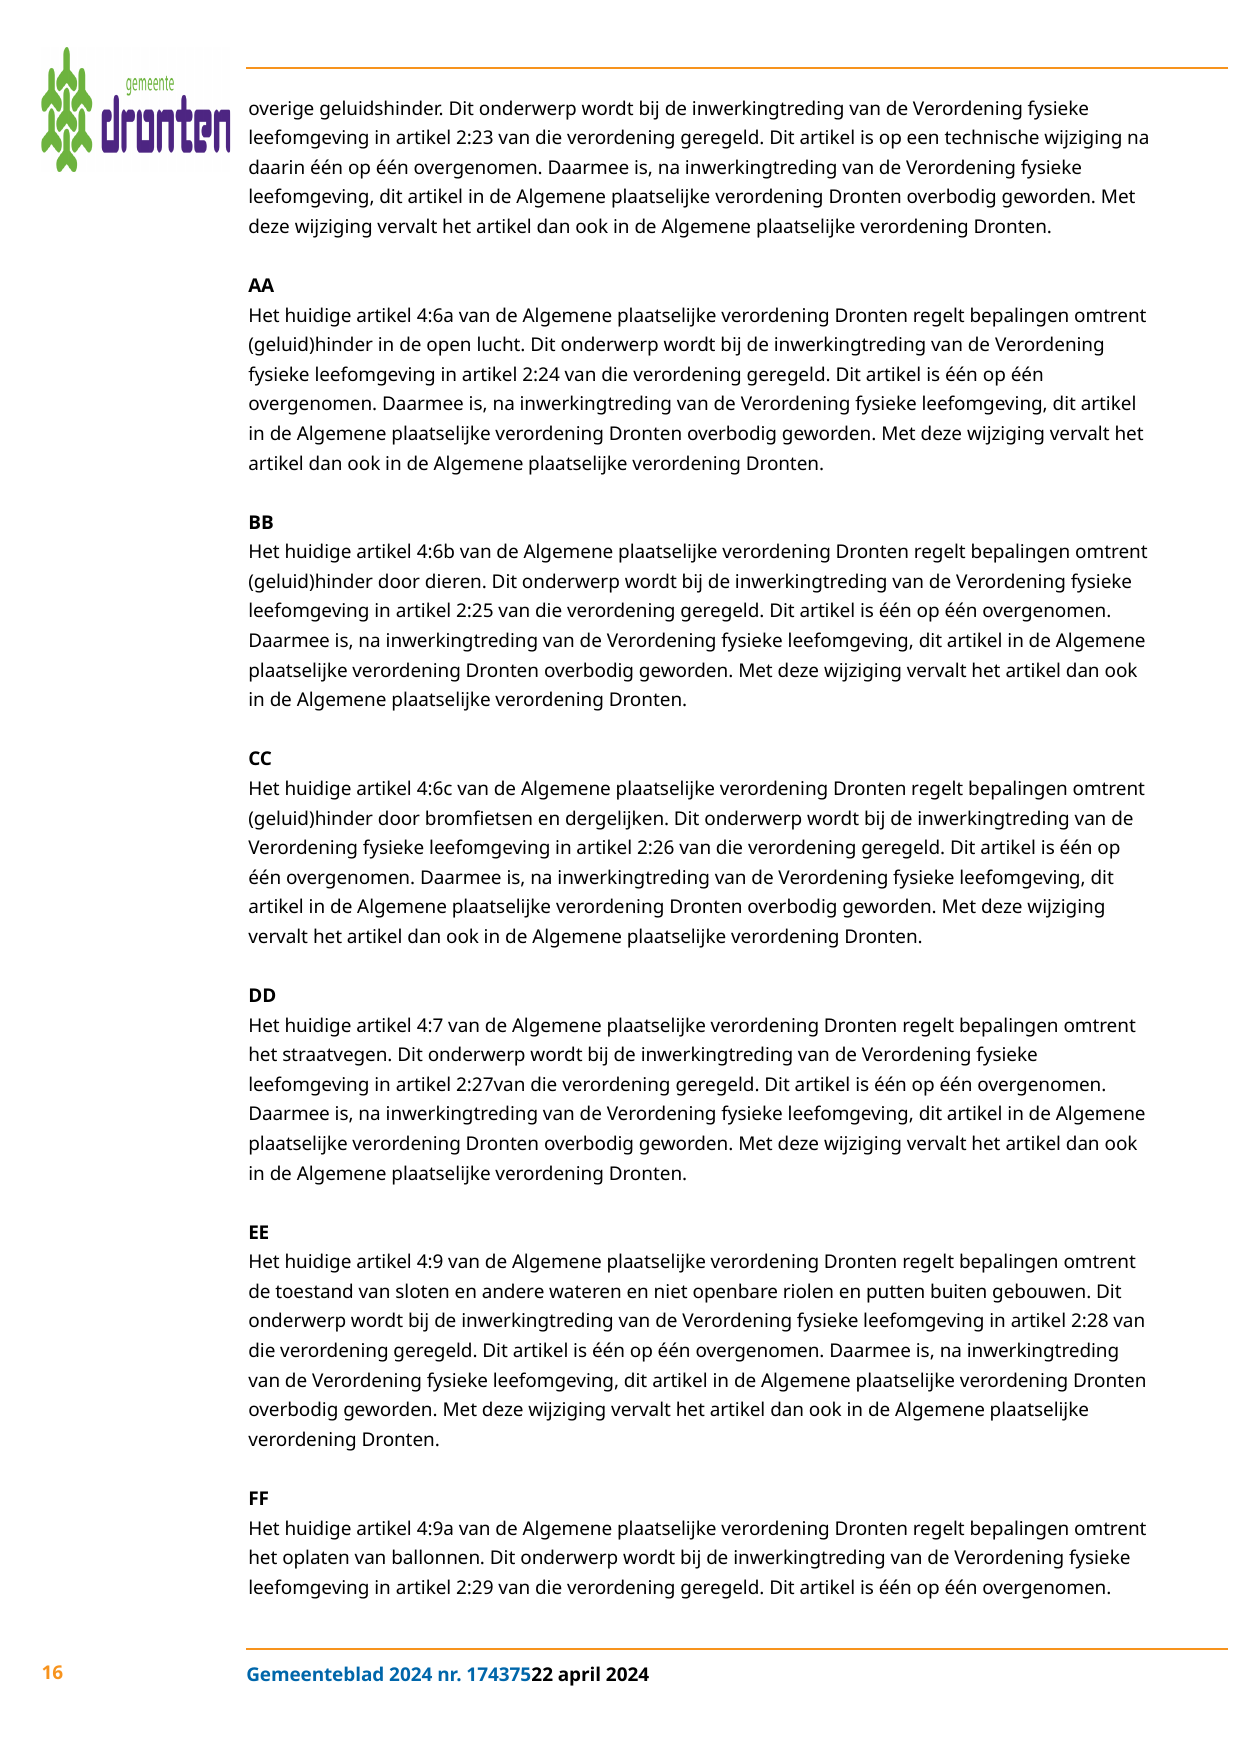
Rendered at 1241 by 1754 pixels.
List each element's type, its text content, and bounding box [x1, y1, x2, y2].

text Het huidige artikel 4:9 van de Algemene plaatselijke verordening Dronten regelt bepalingen omtrent de toestand van sloten en andere wateren en niet openbare riolen en putten buiten gebouwen. Dit onderwerp wordt bij de inwerkingtreding van de Verordening fysieke leefomgeving in artikel 2:28 van die verordening geregeld. Dit artikel is één op één overgenomen. Daarmee is, na inwerkingtreding van de Verordening fysieke leefomgeving, dit artikel in de Algemene plaatselijke verordening Dronten overbodig geworden. Met deze wijziging vervalt het artikel dan ook in de Algemene plaatselijke verordening Dronten. [248, 1248, 1152, 1452]
text BB [248, 509, 1152, 535]
text Het huidige artikel 4:7 van de Algemene plaatselijke verordening Dronten regelt bepalingen omtrent het straatvegen. Dit onderwerp wordt bij de inwerkingtreding van de Verordening fysieke leefomgeving in artikel 2:27van die verordening geregeld. Dit artikel is één op één overgenomen. Daarmee is, na inwerkingtreding van de Verordening fysieke leefomgeving, dit artikel in de Algemene plaatselijke verordening Dronten overbodig geworden. Met deze wijziging vervalt het artikel dan ook in de Algemene plaatselijke verordening Dronten. [248, 1012, 1152, 1186]
text DD [248, 982, 1152, 1008]
text Het huidige artikel 4:6c van de Algemene plaatselijke verordening Dronten regelt bepalingen omtrent (geluid)hinder door bromfietsen en dergelijken. Dit onderwerp wordt bij de inwerkingtreding van de Verordening fysieke leefomgeving in artikel 2:26 van die verordening geregeld. Dit artikel is één op één overgenomen. Daarmee is, na inwerkingtreding van de Verordening fysieke leefomgeving, dit artikel in de Algemene plaatselijke verordening Dronten overbodig geworden. Met deze wijziging vervalt het artikel dan ook in de Algemene plaatselijke verordening Dronten. [248, 775, 1152, 949]
text overige geluidshinder. Dit onderwerp wordt bij de inwerkingtreding van de Verordening fysieke leefomgeving in artikel 2:23 van die verordening geregeld. Dit artikel is op een technische wijziging na daarin één op één overgenomen. Daarmee is, na inwerkingtreding van de Verordening fysieke leefomgeving, dit artikel in de Algemene plaatselijke verordening Dronten overbodig geworden. Met deze wijziging vervalt het artikel dan ook in de Algemene plaatselijke verordening Dronten. [248, 95, 1152, 239]
picture [41, 47, 231, 172]
text AA [248, 272, 1152, 298]
text EE [248, 1219, 1152, 1245]
text Het huidige artikel 4:9a van de Algemene plaatselijke verordening Dronten regelt bepalingen omtrent het oplaten van ballonnen. Dit onderwerp wordt bij de inwerkingtreding van de Verordening fysieke leefomgeving in artikel 2:29 van die verordening geregeld. Dit artikel is één op één overgenomen. [248, 1515, 1152, 1600]
text CC [248, 746, 1152, 771]
text Het huidige artikel 4:6b van de Algemene plaatselijke verordening Dronten regelt bepalingen omtrent (geluid)hinder door dieren. Dit onderwerp wordt bij de inwerkingtreding van de Verordening fysieke leefomgeving in artikel 2:25 van die verordening geregeld. Dit artikel is één op één overgenomen. Daarmee is, na inwerkingtreding van de Verordening fysieke leefomgeving, dit artikel in de Algemene plaatselijke verordening Dronten overbodig geworden. Met deze wijziging vervalt het artikel dan ook in de Algemene plaatselijke verordening Dronten. [248, 538, 1152, 712]
text FF [248, 1485, 1152, 1511]
text Het huidige artikel 4:6a van de Algemene plaatselijke verordening Dronten regelt bepalingen omtrent (geluid)hinder in de open lucht. Dit onderwerp wordt bij de inwerkingtreding van de Verordening fysieke leefomgeving in artikel 2:24 van die verordening geregeld. Dit artikel is één op één overgenomen. Daarmee is, na inwerkingtreding van de Verordening fysieke leefomgeving, dit artikel in de Algemene plaatselijke verordening Dronten overbodig geworden. Met deze wijziging vervalt het artikel dan ook in de Algemene plaatselijke verordening Dronten. [248, 302, 1152, 476]
